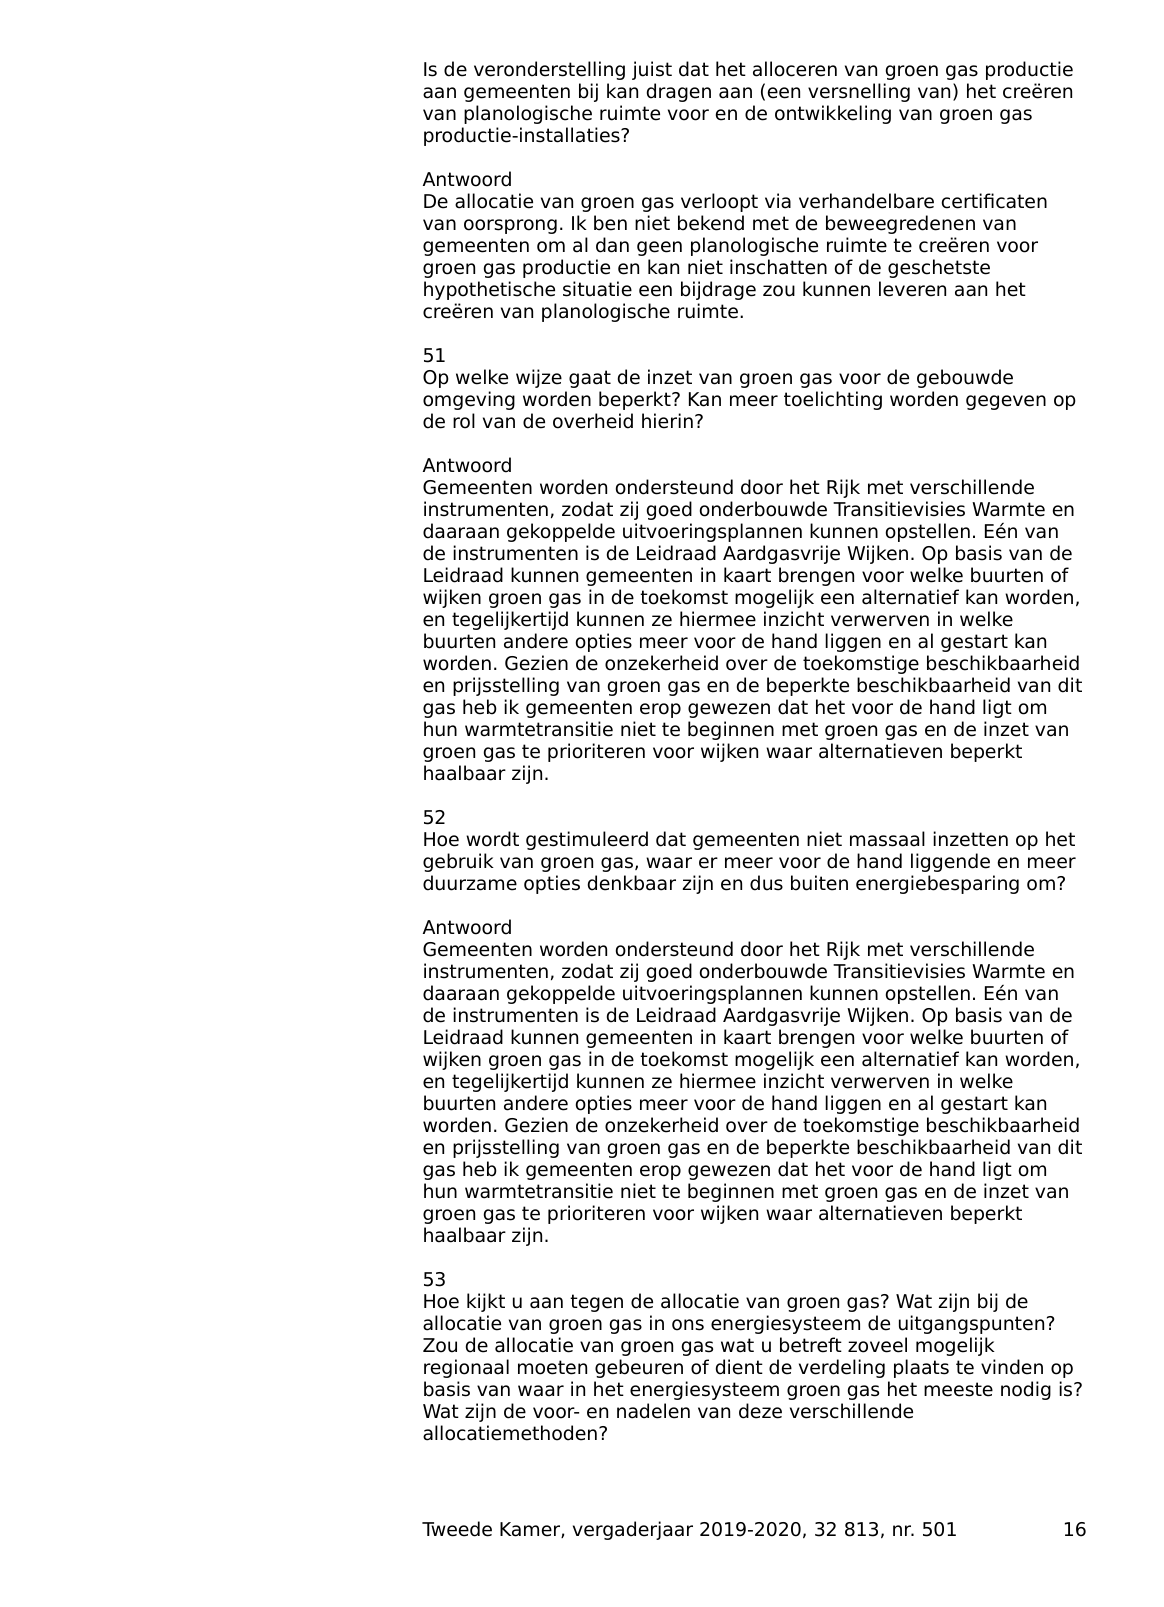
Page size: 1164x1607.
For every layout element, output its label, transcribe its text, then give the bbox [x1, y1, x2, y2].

text Hoe wordt gestimuleerd dat gemeenten niet massaal inzetten op het gebruik van groen gas, waar er meer voor de hand liggende en meer duurzame opties denkbaar zijn en dus buiten energiebesparing om? [422, 829, 1087, 895]
text Antwoord [422, 169, 1087, 191]
text Is de veronderstelling juist dat het alloceren van groen gas productie aan gemeenten bij kan dragen aan (een versnelling van) het creëren van planologische ruimte voor en de ontwikkeling van groen gas productie-installaties? [422, 59, 1087, 147]
text Antwoord [422, 917, 1087, 939]
text 52 [422, 807, 1087, 829]
text Gemeenten worden ondersteund door het Rijk met verschillende instrumenten, zodat zij goed onderbouwde Transitievisies Warmte en daaraan gekoppelde uitvoeringsplannen kunnen opstellen. Eén van de instrumenten is de Leidraad Aardgasvrije Wijken. Op basis van de Leidraad kunnen gemeenten in kaart brengen voor welke buurten of wijken groen gas in de toekomst mogelijk een alternatief kan worden, en tegelijkertijd kunnen ze hiermee inzicht verwerven in welke buurten andere opties meer voor de hand liggen en al gestart kan worden. Gezien de onzekerheid over de toekomstige beschikbaarheid en prijsstelling van groen gas en de beperkte beschikbaarheid van dit gas heb ik gemeenten erop gewezen dat het voor de hand ligt om hun warmtetransitie niet te beginnen met groen gas en de inzet van groen gas te prioriteren voor wijken waar alternatieven beperkt haalbaar zijn. [422, 477, 1087, 785]
text Hoe kijkt u aan tegen de allocatie van groen gas? Wat zijn bij de allocatie van groen gas in ons energiesysteem de uitgangspunten? Zou de allocatie van groen gas wat u betreft zoveel mogelijk regionaal moeten gebeuren of dient de verdeling plaats te vinden op basis van waar in het energiesysteem groen gas het meeste nodig is? Wat zijn de voor- en nadelen van deze verschillende allocatiemethoden? [422, 1291, 1087, 1445]
text Antwoord [422, 455, 1087, 477]
text Gemeenten worden ondersteund door het Rijk met verschillende instrumenten, zodat zij goed onderbouwde Transitievisies Warmte en daaraan gekoppelde uitvoeringsplannen kunnen opstellen. Eén van de instrumenten is de Leidraad Aardgasvrije Wijken. Op basis van de Leidraad kunnen gemeenten in kaart brengen voor welke buurten of wijken groen gas in de toekomst mogelijk een alternatief kan worden, en tegelijkertijd kunnen ze hiermee inzicht verwerven in welke buurten andere opties meer voor de hand liggen en al gestart kan worden. Gezien de onzekerheid over de toekomstige beschikbaarheid en prijsstelling van groen gas en de beperkte beschikbaarheid van dit gas heb ik gemeenten erop gewezen dat het voor de hand ligt om hun warmtetransitie niet te beginnen met groen gas en de inzet van groen gas te prioriteren voor wijken waar alternatieven beperkt haalbaar zijn. [422, 939, 1087, 1247]
text 53 [422, 1269, 1087, 1291]
text Op welke wijze gaat de inzet van groen gas voor de gebouwde omgeving worden beperkt? Kan meer toelichting worden gegeven op de rol van de overheid hierin? [422, 367, 1087, 433]
text De allocatie van groen gas verloopt via verhandelbare certificaten van oorsprong. Ik ben niet bekend met de beweegredenen van gemeenten om al dan geen planologische ruimte te creëren voor groen gas productie en kan niet inschatten of de geschetste hypothetische situatie een bijdrage zou kunnen leveren aan het creëren van planologische ruimte. [422, 191, 1087, 323]
text 51 [422, 345, 1087, 367]
